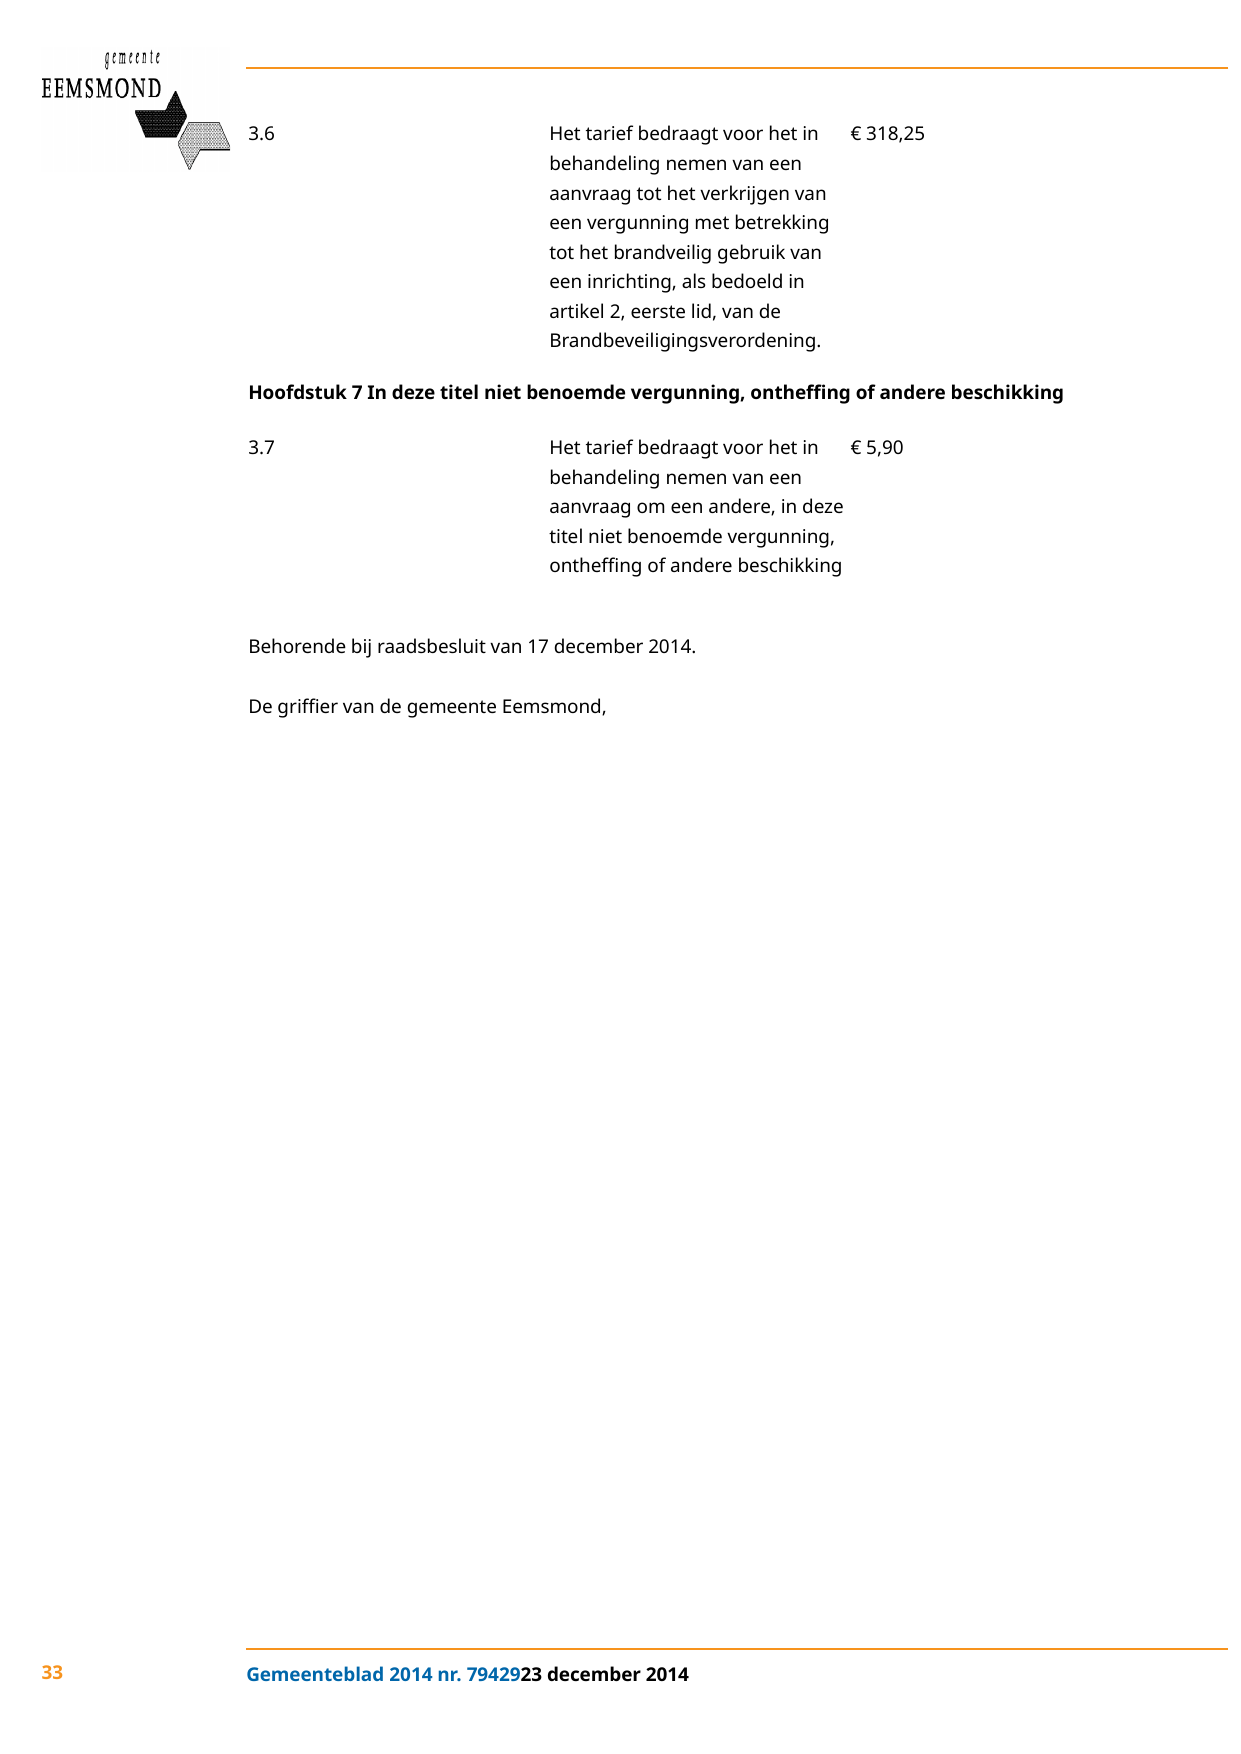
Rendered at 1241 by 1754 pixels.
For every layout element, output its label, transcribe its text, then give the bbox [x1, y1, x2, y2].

table_header € 318,25 [850, 121, 1152, 353]
text Hoofdstuk 7 In deze titel niet benoemde vergunning, ontheffing of andere beschikking [248, 379, 1152, 405]
text De griffier van de gemeente Eemsmond, [248, 693, 1152, 719]
table_header 3.7 [248, 434, 549, 578]
table_header Het tarief bedraagt voor het in behandeling nemen van een aanvraag tot het verkrijgen van een vergunning met betrekking tot het brandveilig gebruik van een inrichting, als bedoeld in artikel 2, eerste lid, van de Brandbeveiligingsverordening. [549, 121, 850, 353]
picture [41, 47, 231, 172]
table_header Het tarief bedraagt voor het in behandeling nemen van een aanvraag om een andere, in deze titel niet benoemde vergunning, ontheffing of andere beschikking [549, 434, 850, 578]
text Behorende bij raadsbesluit van 17 december 2014. [248, 634, 1152, 659]
table_header € 5,90 [850, 434, 1152, 578]
table_header 3.6 [248, 121, 549, 353]
